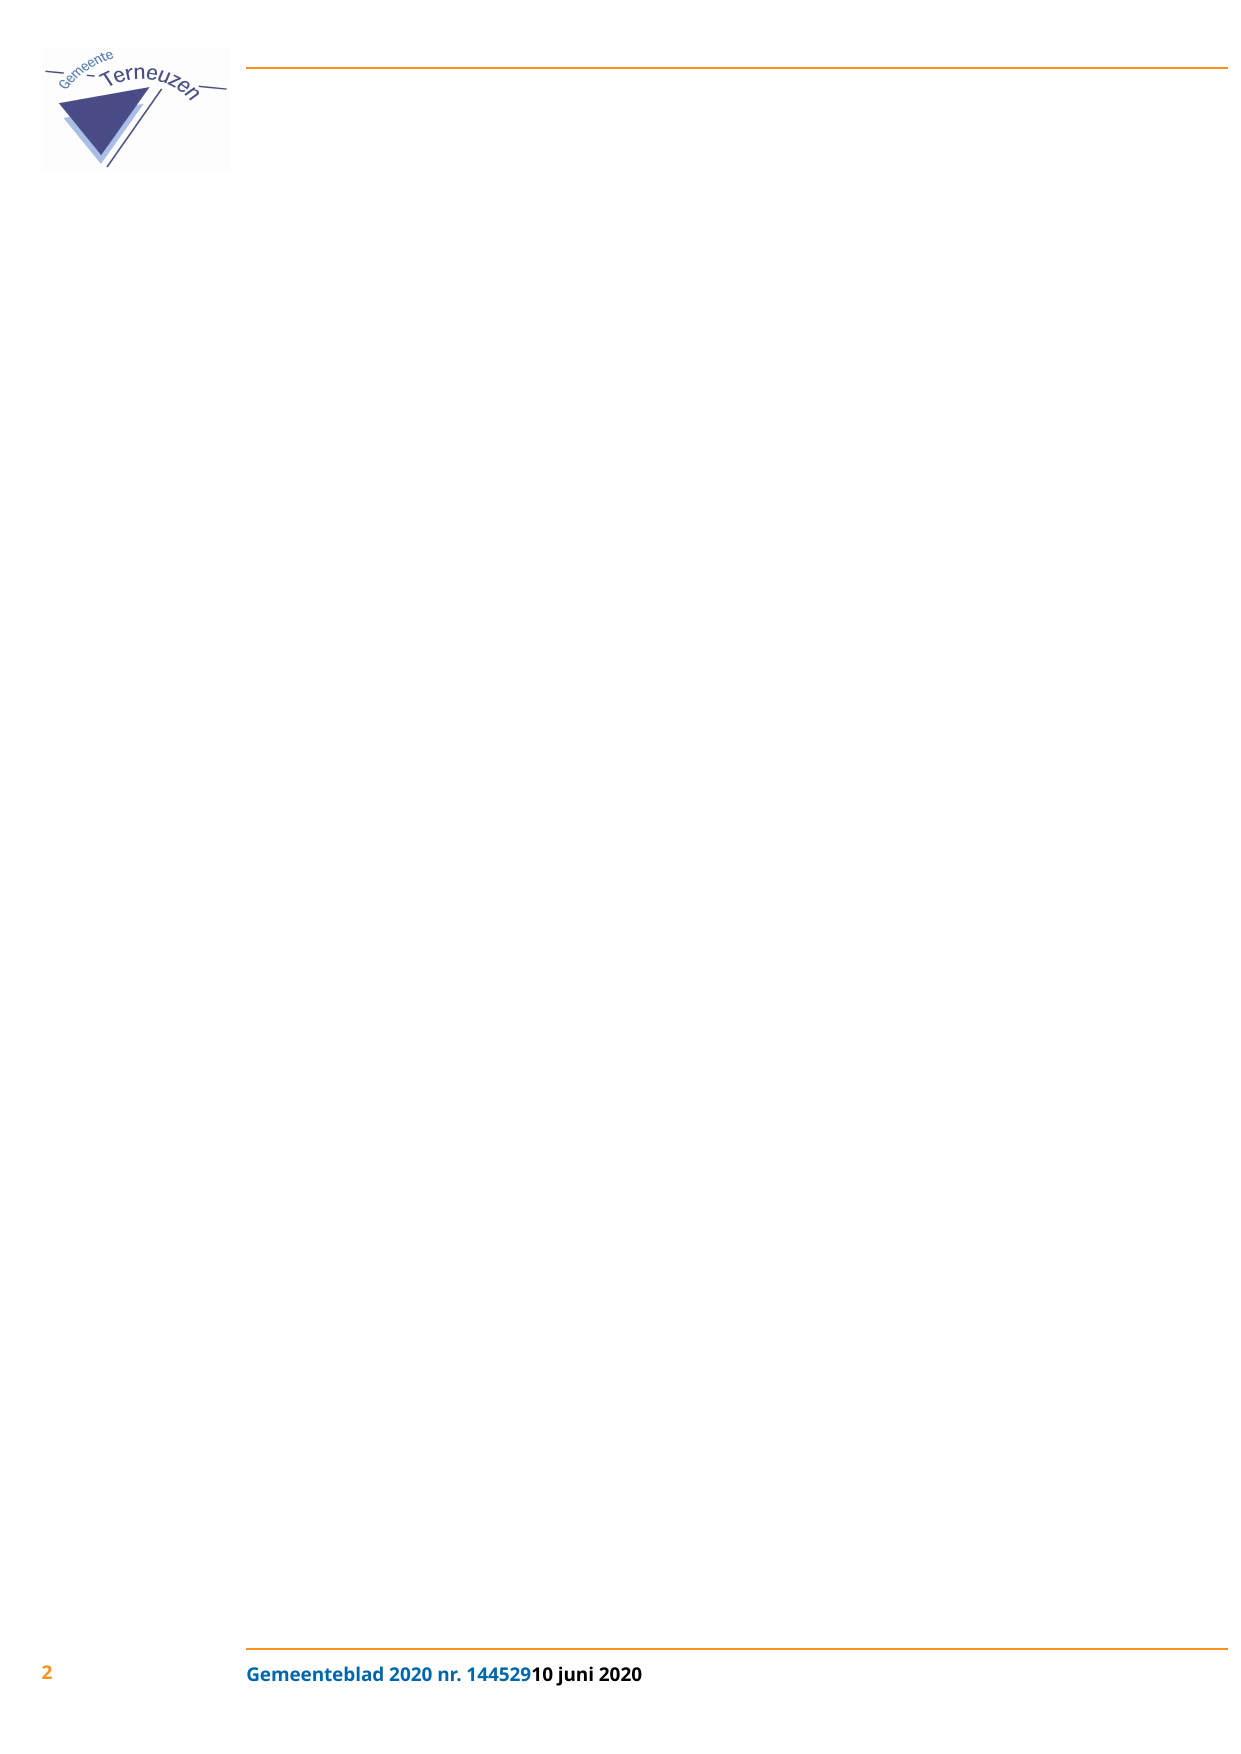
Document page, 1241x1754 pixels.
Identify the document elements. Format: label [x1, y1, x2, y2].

table_cell [700, 95, 1152, 121]
table_cell [248, 95, 700, 121]
picture [41, 47, 231, 172]
